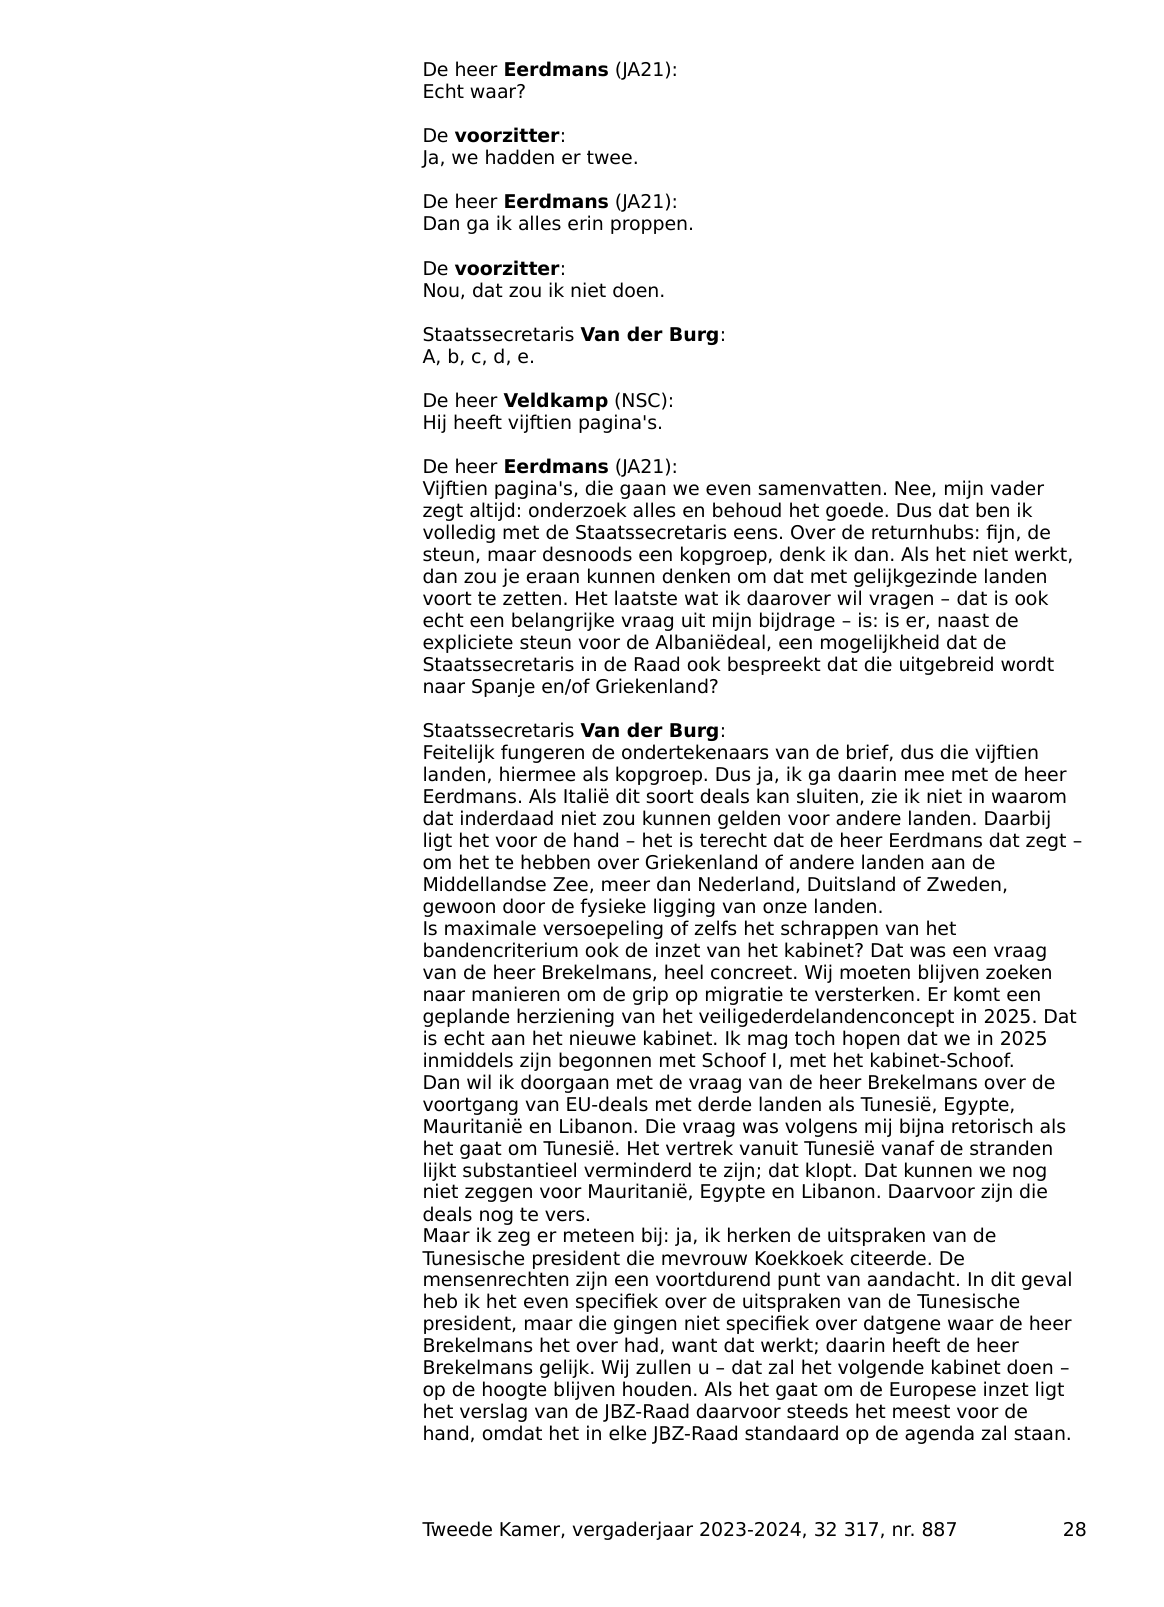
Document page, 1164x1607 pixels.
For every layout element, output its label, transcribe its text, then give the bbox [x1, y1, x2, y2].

text De heer Veldkamp (NSC): [422, 390, 1087, 412]
text Nou, dat zou ik niet doen. [422, 279, 1087, 301]
text A, b, c, d, e. [422, 346, 1087, 368]
text Echt waar? [422, 81, 1087, 103]
text De voorzitter: [422, 257, 1087, 279]
text Dan ga ik alles erin proppen. [422, 213, 1087, 235]
text Dan wil ik doorgaan met de vraag van de heer Brekelmans over de voortgang van EU-deals met derde landen als Tunesië, Egypte, Mauritanië en Libanon. Die vraag was volgens mij bijna retorisch als het gaat om Tunesië. Het vertrek vanuit Tunesië vanaf de stranden lijkt substantieel verminderd te zijn; dat klopt. Dat kunnen we nog niet zeggen voor Mauritanië, Egypte en Libanon. Daarvoor zijn die deals nog te vers. [422, 1072, 1087, 1225]
text Maar ik zeg er meteen bij: ja, ik herken de uitspraken van de Tunesische president die mevrouw Koekkoek citeerde. De mensenrechten zijn een voortdurend punt van aandacht. In dit geval heb ik het even specifiek over de uitspraken van de Tunesische president, maar die gingen niet specifiek over datgene waar de heer Brekelmans het over had, want dat werkt; daarin heeft de heer Brekelmans gelijk. Wij zullen u – dat zal het volgende kabinet doen – op de hoogte blijven houden. Als het gaat om de Europese inzet ligt het verslag van de JBZ-Raad daarvoor steeds het meest voor de hand, omdat het in elke JBZ-Raad standaard op de agenda zal staan. [422, 1225, 1087, 1445]
text Staatssecretaris Van der Burg: [422, 720, 1087, 742]
text De heer Eerdmans (JA21): [422, 456, 1087, 478]
text Ja, we hadden er twee. [422, 147, 1087, 169]
text Is maximale versoepeling of zelfs het schrappen van het bandencriterium ook de inzet van het kabinet? Dat was een vraag van de heer Brekelmans, heel concreet. Wij moeten blijven zoeken naar manieren om de grip op migratie te versterken. Er komt een geplande herziening van het veiligederdelandenconcept in 2025. Dat is echt aan het nieuwe kabinet. Ik mag toch hopen dat we in 2025 inmiddels zijn begonnen met Schoof I, met het kabinet-Schoof. [422, 918, 1087, 1072]
text Staatssecretaris Van der Burg: [422, 324, 1087, 346]
text De heer Eerdmans (JA21): [422, 191, 1087, 213]
text De heer Eerdmans (JA21): [422, 59, 1087, 81]
text Hij heeft vijftien pagina's. [422, 412, 1087, 434]
text De voorzitter: [422, 125, 1087, 147]
text Vijftien pagina's, die gaan we even samenvatten. Nee, mijn vader zegt altijd: onderzoek alles en behoud het goede. Dus dat ben ik volledig met de Staatssecretaris eens. Over de returnhubs: fijn, de steun, maar desnoods een kopgroep, denk ik dan. Als het niet werkt, dan zou je eraan kunnen denken om dat met gelijkgezinde landen voort te zetten. Het laatste wat ik daarover wil vragen – dat is ook echt een belangrijke vraag uit mijn bijdrage – is: is er, naast de expliciete steun voor de Albaniëdeal, een mogelijkheid dat de Staatssecretaris in de Raad ook bespreekt dat die uitgebreid wordt naar Spanje en/of Griekenland? [422, 478, 1087, 698]
text Feitelijk fungeren de ondertekenaars van de brief, dus die vijftien landen, hiermee als kopgroep. Dus ja, ik ga daarin mee met de heer Eerdmans. Als Italië dit soort deals kan sluiten, zie ik niet in waarom dat inderdaad niet zou kunnen gelden voor andere landen. Daarbij ligt het voor de hand – het is terecht dat de heer Eerdmans dat zegt – om het te hebben over Griekenland of andere landen aan de Middellandse Zee, meer dan Nederland, Duitsland of Zweden, gewoon door de fysieke ligging van onze landen. [422, 742, 1087, 918]
